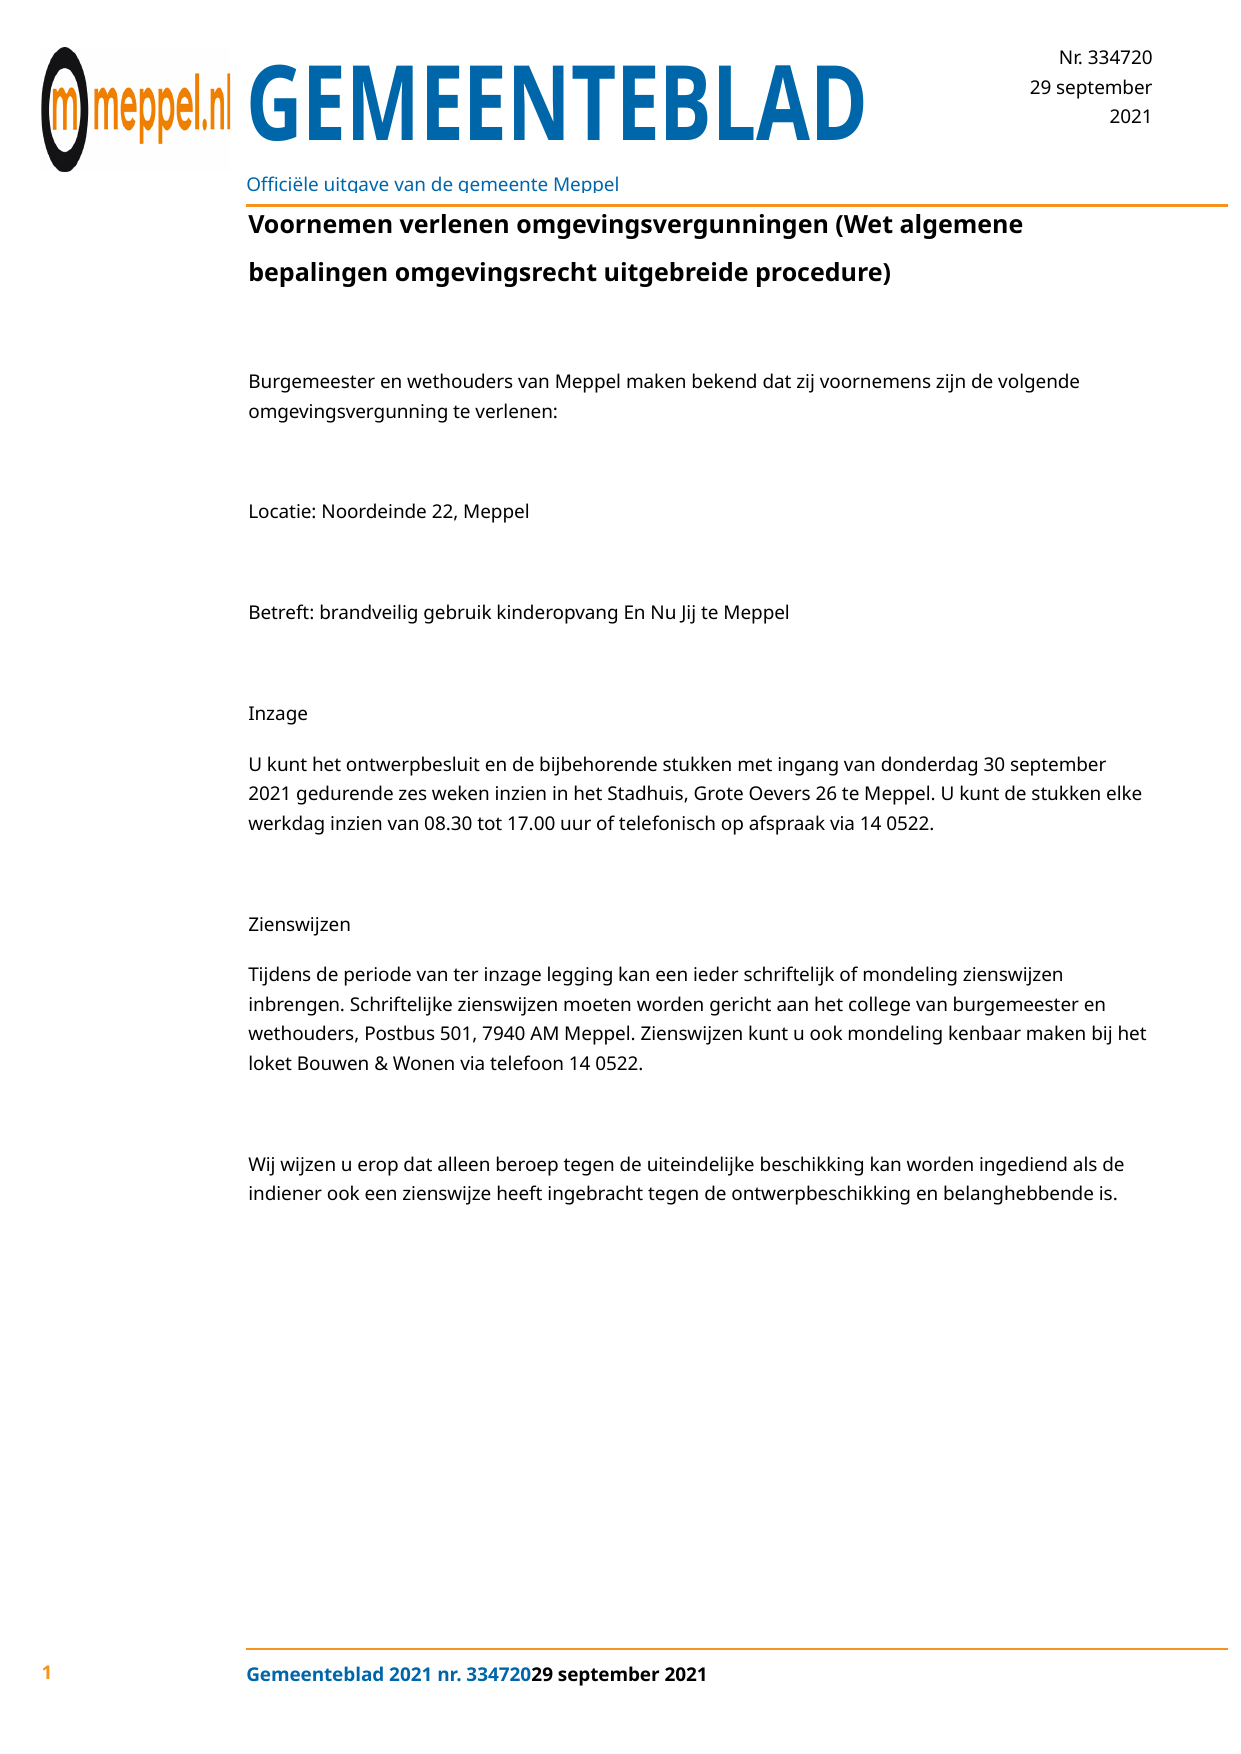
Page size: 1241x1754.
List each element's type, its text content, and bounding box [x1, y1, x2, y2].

text Voornemen verlenen omgevingsvergunningen (Wet algemene bepalingen omgevingsrecht uitgebreide procedure) [248, 207, 1152, 288]
text Zienswijzen [248, 911, 1152, 937]
text Wij wijzen u erop dat alleen beroep tegen de uiteindelijke beschikking kan worden ingediend als de indiener ook een zienswijze heeft ingebracht tegen de ontwerpbeschikking en belanghebbende is. [248, 1151, 1152, 1206]
text Tijdens de periode van ter inzage legging kan een ieder schriftelijk of mondeling zienswijzen inbrengen. Schriftelijke zienswijzen moeten worden gericht aan het college van burgemeester en wethouders, Postbus 501, 7940 AM Meppel. Zienswijzen kunt u ook mondeling kenbaar maken bij het loket Bouwen & Wonen via telefoon 14 0522. [248, 961, 1152, 1076]
text Burgemeester en wethouders van Meppel maken bekend dat zij voornemens zijn de volgende omgevingsvergunning te verlenen: [248, 368, 1152, 424]
text Betreft: brandveilig gebruik kinderopvang En Nu Jij te Meppel [248, 599, 1152, 625]
text Inzage [248, 700, 1152, 726]
picture [41, 47, 231, 172]
text Locatie: Noordeinde 22, Meppel [248, 499, 1152, 524]
text U kunt het ontwerpbesluit en de bijbehorende stukken met ingang van donderdag 30 september 2021 gedurende zes weken inzien in het Stadhuis, Grote Oevers 26 te Meppel. U kunt de stukken elke werkdag inzien van 08.30 tot 17.00 uur of telefonisch op afspraak via 14 0522. [248, 751, 1152, 836]
